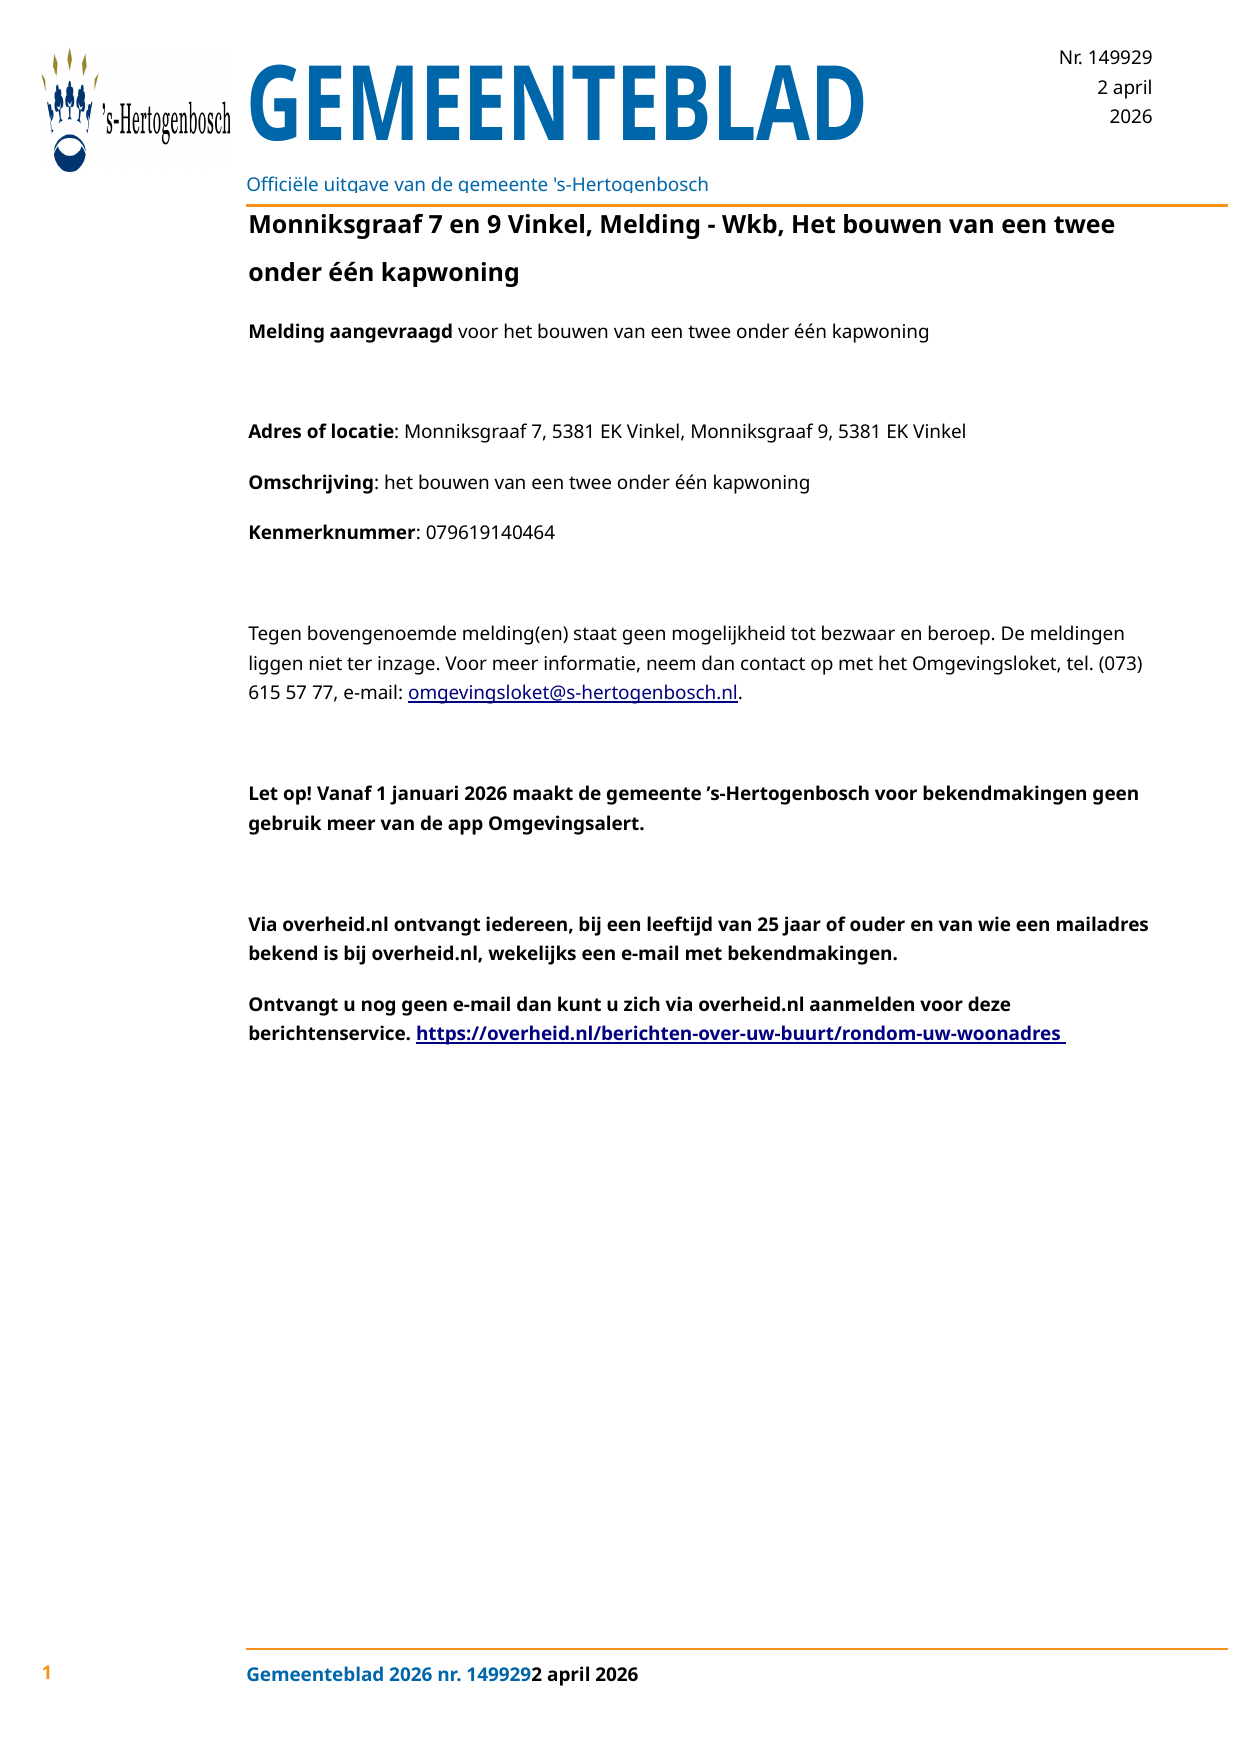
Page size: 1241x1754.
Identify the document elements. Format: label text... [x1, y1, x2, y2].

text Melding aangevraagd voor het bouwen van een twee onder één kapwoning [248, 318, 1152, 344]
text Let op! Vanaf 1 januari 2026 maakt de gemeente ’s-Hertogenbosch voor bekendmakingen geen gebruik meer van de app Omgevingsalert. [248, 780, 1152, 836]
picture [41, 47, 231, 172]
text Ontvangt u nog geen e-mail dan kunt u zich via overheid.nl aanmelden voor deze berichtenservice. https://overheid.nl/berichten-over-uw-buurt/rondom-uw-woonadres [248, 991, 1152, 1046]
text Via overheid.nl ontvangt iedereen, bij een leeftijd van 25 jaar of ouder en van wie een mailadres bekend is bij overheid.nl, wekelijks een e-mail met bekendmakingen. [248, 911, 1152, 966]
text Kenmerknummer: 079619140464 [248, 519, 1152, 545]
text Tegen bovengenoemde melding(en) staat geen mogelijkheid tot bezwaar en beroep. De meldingen liggen niet ter inzage. Voor meer informatie, neem dan contact op met het Omgevingsloket, tel. (073) 615 57 77, e-mail: omgevingsloket@s-hertogenbosch.nl. [248, 620, 1152, 705]
text Adres of locatie: Monniksgraaf 7, 5381 EK Vinkel, Monniksgraaf 9, 5381 EK Vinkel [248, 419, 1152, 444]
text Omschrijving: het bouwen van een twee onder één kapwoning [248, 469, 1152, 495]
text Monniksgraaf 7 en 9 Vinkel, Melding - Wkb, Het bouwen van een twee onder één kapwoning [248, 207, 1152, 288]
